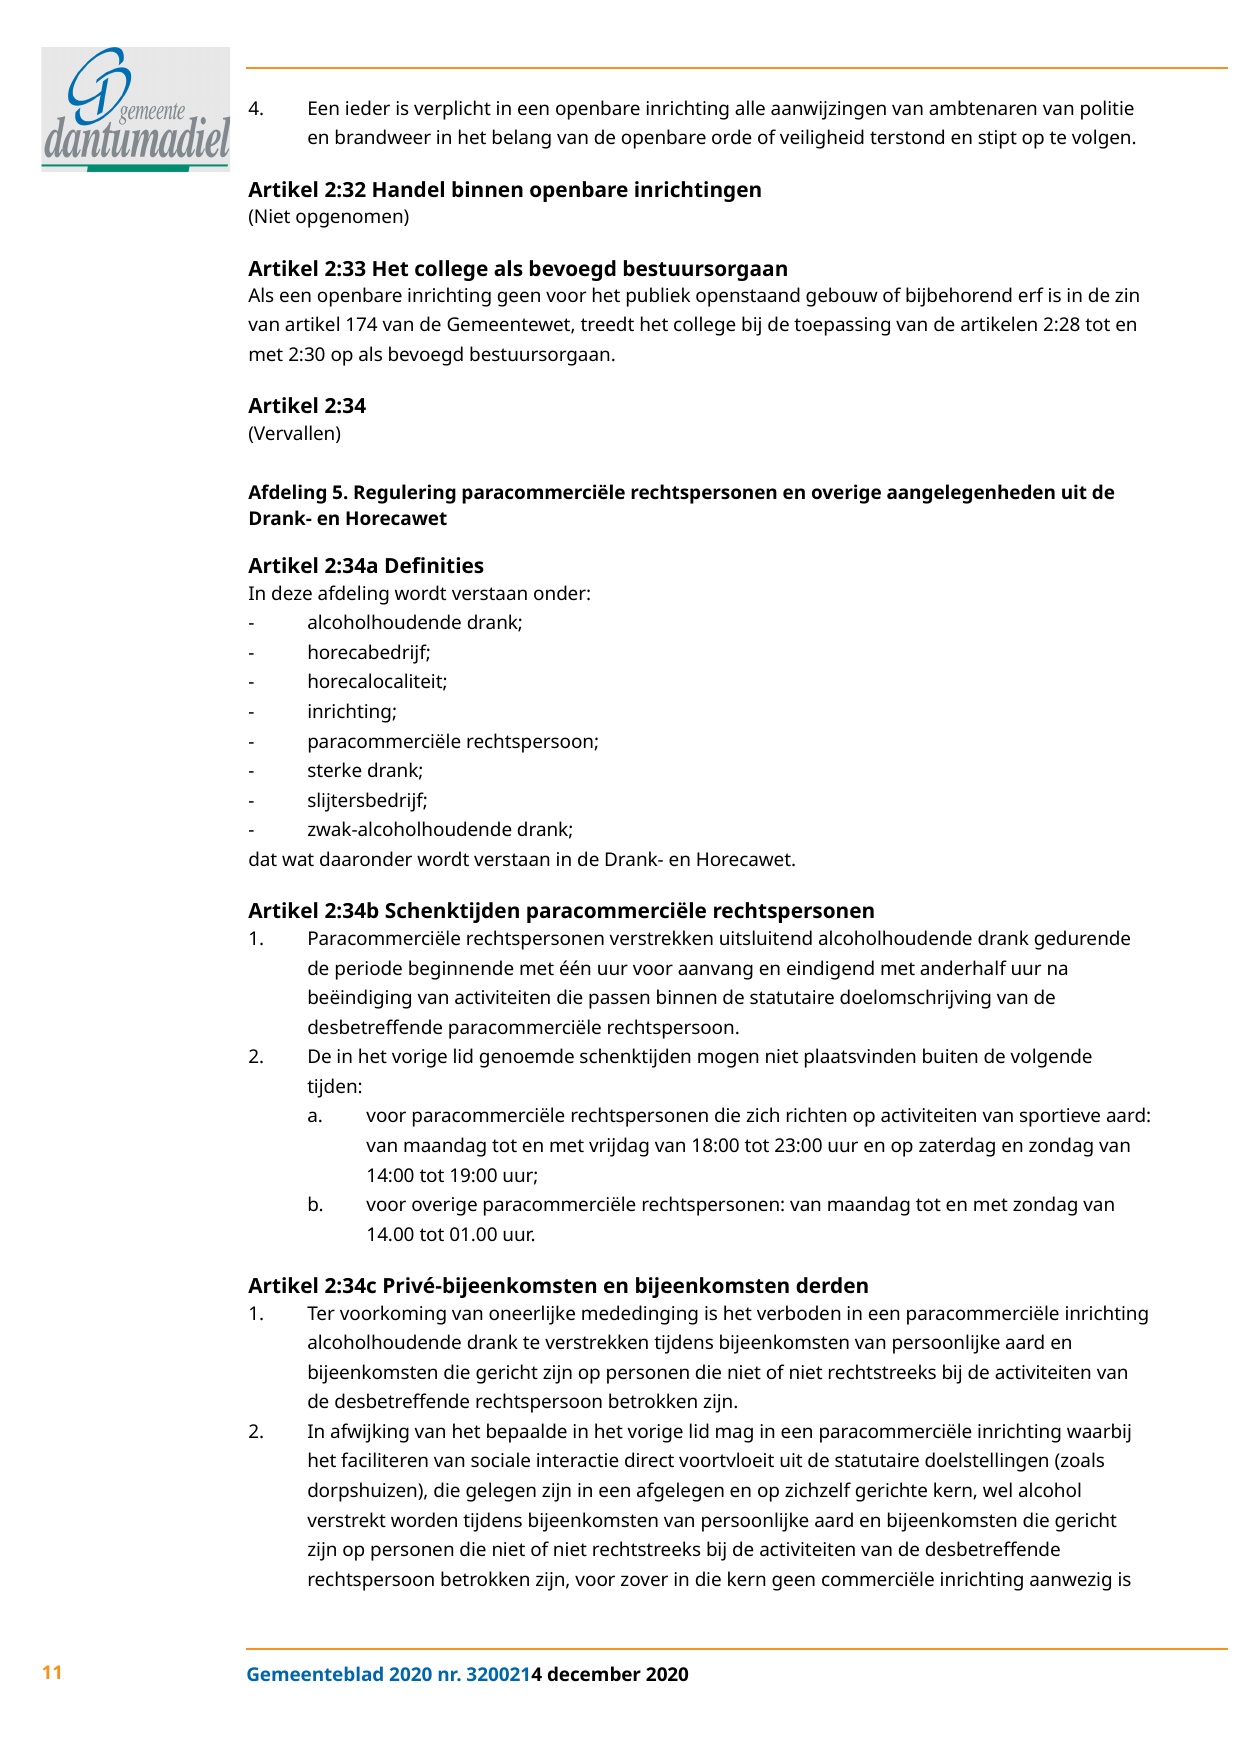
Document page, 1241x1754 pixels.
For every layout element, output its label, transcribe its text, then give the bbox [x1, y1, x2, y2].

text Artikel 2:33 Het college als bevoegd bestuursorgaan [248, 254, 1152, 282]
text Artikel 2:34a Definities [248, 552, 1152, 580]
text In deze afdeling wordt verstaan onder: [248, 580, 1152, 606]
list horecabedrijf; [248, 639, 1152, 665]
text dat wat daaronder wordt verstaan in de Drank- en Horecawet. [248, 846, 1152, 872]
list Een ieder is verplicht in een openbare inrichting alle aanwijzingen van ambtenaren van politie en brandweer in het belang van de openbare orde of veiligheid terstond en stipt op te volgen. [248, 95, 1152, 150]
list Paracommerciële rechtspersonen verstrekken uitsluitend alcoholhoudende drank gedurende de periode beginnende met één uur voor aanvang en eindigend met anderhalf uur na beëindiging van activiteiten die passen binnen de statutaire doelomschrijving van de desbetreffende paracommerciële rechtspersoon. [248, 925, 1152, 1039]
text (Niet opgenomen) [248, 203, 1152, 229]
list In afwijking van het bepaalde in het vorige lid mag in een paracommerciële inrichting waarbij het faciliteren van sociale interactie direct voortvloeit uit de statutaire doelstellingen (zoals dorpshuizen), die gelegen zijn in een afgelegen en op zichzelf gerichte kern, wel alcohol verstrekt worden tijdens bijeenkomsten van persoonlijke aard en bijeenkomsten die gericht zijn op personen die niet of niet rechtstreeks bij de activiteiten van de desbetreffende rechtspersoon betrokken zijn, voor zover in die kern geen commerciële inrichting aanwezig is [248, 1418, 1152, 1592]
text Artikel 2:34c Privé-bijeenkomsten en bijeenkomsten derden [248, 1271, 1152, 1300]
list voor overige paracommerciële rechtspersonen: van maandag tot en met zondag van 14.00 tot 01.00 uur. [307, 1191, 1152, 1247]
list Ter voorkoming van oneerlijke mededinging is het verboden in een paracommerciële inrichting alcoholhoudende drank te verstrekken tijdens bijeenkomsten van persoonlijke aard en bijeenkomsten die gericht zijn op personen die niet of niet rechtstreeks bij de activiteiten van de desbetreffende rechtspersoon betrokken zijn. [248, 1300, 1152, 1414]
text Als een openbare inrichting geen voor het publiek openstaand gebouw of bijbehorend erf is in de zin van artikel 174 van de Gemeentewet, treedt het college bij de toepassing van de artikelen 2:28 tot en met 2:30 op als bevoegd bestuursorgaan. [248, 282, 1152, 367]
text Afdeling 5. Regulering paracommerciële rechtspersonen en overige aangelegenheden uit de Drank- en Horecawet [248, 479, 1152, 531]
list zwak-alcoholhoudende drank; [248, 817, 1152, 842]
text Artikel 2:32 Handel binnen openbare inrichtingen [248, 175, 1152, 203]
list sterke drank; [248, 757, 1152, 783]
text Artikel 2:34 [248, 392, 1152, 420]
list slijtersbedrijf; [248, 787, 1152, 813]
list inrichting; [248, 698, 1152, 724]
list horecalocaliteit; [248, 669, 1152, 694]
text (Vervallen) [248, 420, 1152, 446]
list paracommerciële rechtspersoon; [248, 728, 1152, 754]
text Artikel 2:34b Schenktijden paracommerciële rechtspersonen [248, 897, 1152, 925]
list De in het vorige lid genoemde schenktijden mogen niet plaatsvinden buiten de volgende tijden: [248, 1043, 1152, 1099]
picture [41, 47, 231, 172]
list alcoholhoudende drank; [248, 609, 1152, 635]
list voor paracommerciële rechtspersonen die zich richten op activiteiten van sportieve aard: van maandag tot en met vrijdag van 18:00 tot 23:00 uur en op zaterdag en zondag van 14:00 tot 19:00 uur; [307, 1103, 1152, 1187]
